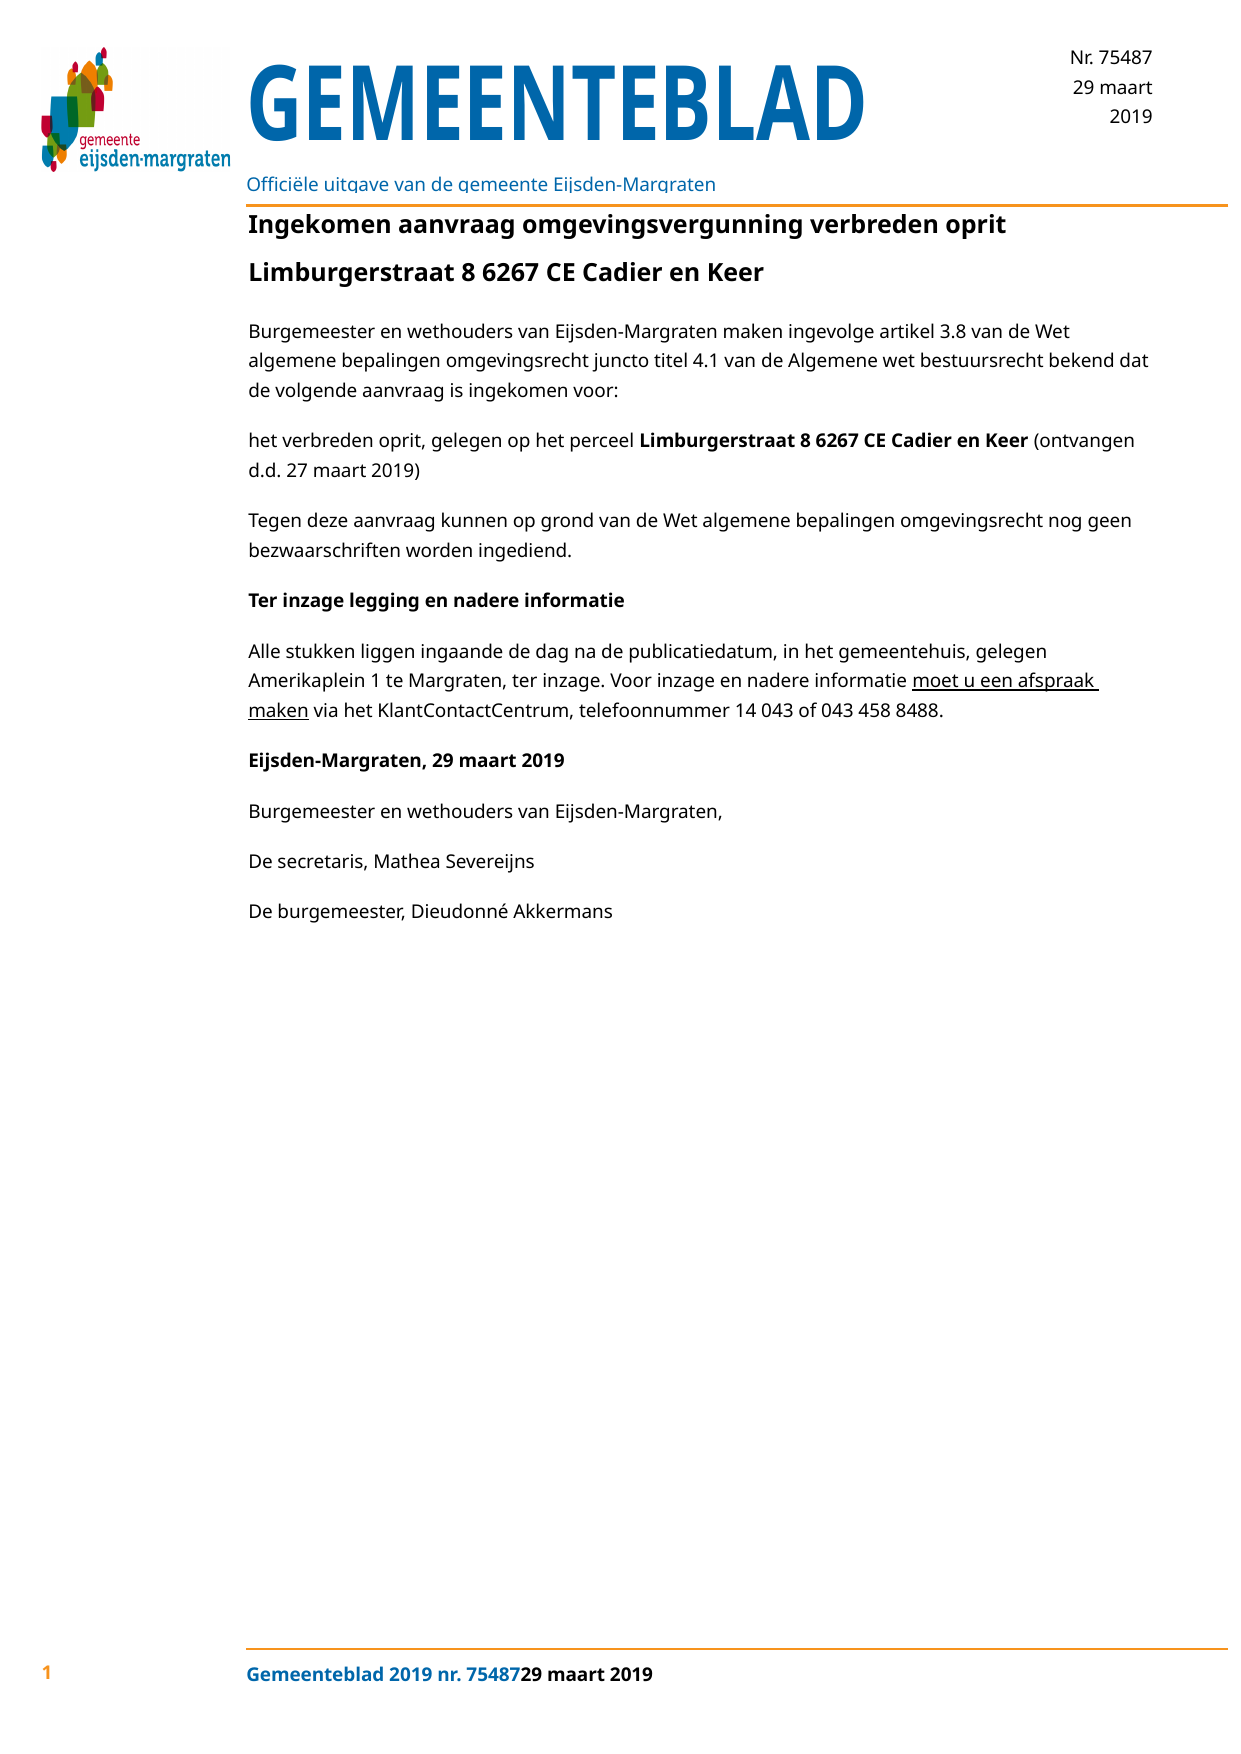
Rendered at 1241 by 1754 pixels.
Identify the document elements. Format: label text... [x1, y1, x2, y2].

text Ingekomen aanvraag omgevingsvergunning verbreden oprit Limburgerstraat 8 6267 CE Cadier en Keer [248, 207, 1152, 288]
text Burgemeester en wethouders van Eijsden-Margraten, [248, 798, 1152, 824]
text Burgemeester en wethouders van Eijsden-Margraten maken ingevolge artikel 3.8 van de Wet algemene bepalingen omgevingsrecht juncto titel 4.1 van de Algemene wet bestuursrecht bekend dat de volgende aanvraag is ingekomen voor: [248, 318, 1152, 403]
text Ter inzage legging en nadere informatie [248, 587, 1152, 613]
text Tegen deze aanvraag kunnen op grond van de Wet algemene bepalingen omgevingsrecht nog geen bezwaarschriften worden ingediend. [248, 507, 1152, 563]
text het verbreden oprit, gelegen op het perceel Limburgerstraat 8 6267 CE Cadier en Keer (ontvangen d.d. 27 maart 2019) [248, 427, 1152, 483]
text De burgemeester, Dieudonné Akkermans [248, 899, 1152, 924]
text Eijsden-Margraten, 29 maart 2019 [248, 747, 1152, 773]
text Alle stukken liggen ingaande de dag na de publicatiedatum, in het gemeentehuis, gelegen Amerikaplein 1 te Margraten, ter inzage. Voor inzage en nadere informatie moet u een afspraak maken via het KlantContactCentrum, telefoonnummer 14 043 of 043 458 8488. [248, 638, 1152, 723]
text De secretaris, Mathea Severeijns [248, 848, 1152, 874]
picture [41, 47, 231, 172]
